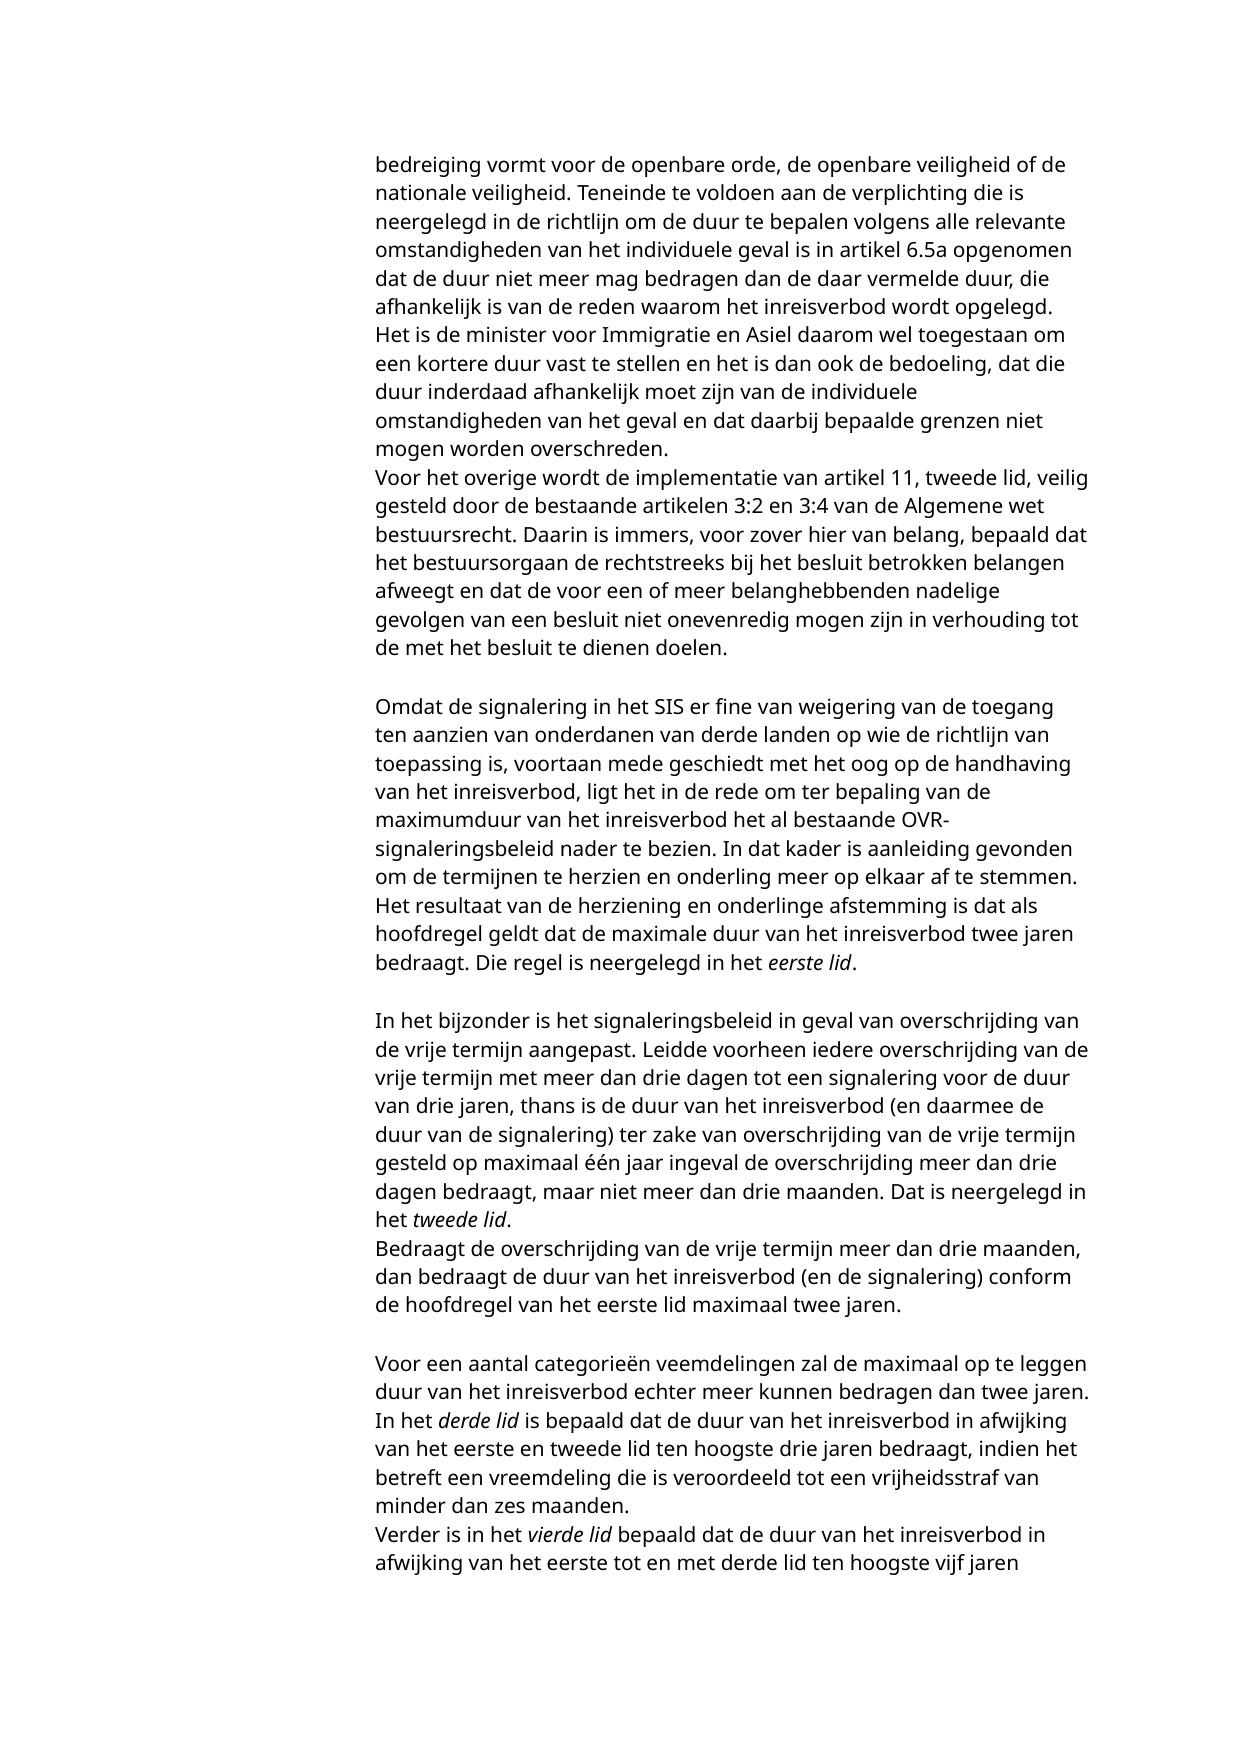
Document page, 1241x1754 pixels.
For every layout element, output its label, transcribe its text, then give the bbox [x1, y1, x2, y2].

text Het resultaat van de herziening en onderlinge afstemming is dat als hoofdregel geldt dat de maximale duur van het inreisverbod twee jaren bedraagt. Die regel is neergelegd in het eerste lid. [375, 891, 1090, 976]
text Voor het overige wordt de implementatie van artikel 11, tweede lid, veilig gesteld door de bestaande artikelen 3:2 en 3:4 van de Algemene wet bestuursrecht. Daarin is immers, voor zover hier van belang, bepaald dat het bestuursorgaan de rechtstreeks bij het besluit betrokken belangen afweegt en dat de voor een of meer belanghebbenden nadelige gevolgen van een besluit niet onevenredig mogen zijn in verhouding tot de met het besluit te dienen doelen. [375, 463, 1090, 662]
text In het derde lid is bepaald dat de duur van het inreisverbod in afwijking van het eerste en tweede lid ten hoogste drie jaren bedraagt, indien het betreft een vreemdeling die is veroordeeld tot een vrijheidsstraf van minder dan zes maanden. [375, 1406, 1090, 1520]
text Omdat de signalering in het SIS er fine van weigering van de toegang ten aanzien van onderdanen van derde landen op wie de richtlijn van toepassing is, voortaan mede geschiedt met het oog op de handhaving van het inreisverbod, ligt het in de rede om ter bepaling van de maximumduur van het inreisverbod het al bestaande OVR-signaleringsbeleid nader te bezien. In dat kader is aanleiding gevonden om de termijnen te herzien en onderling meer op elkaar af te stemmen. [375, 692, 1090, 891]
text Verder is in het vierde lid bepaald dat de duur van het inreisverbod in afwijking van het eerste tot en met derde lid ten hoogste vijf jaren [375, 1520, 1090, 1577]
text Voor een aantal categorieën veemdelingen zal de maximaal op te leggen duur van het inreisverbod echter meer kunnen bedragen dan twee jaren. [375, 1349, 1090, 1406]
text In het bijzonder is het signaleringsbeleid in geval van overschrijding van de vrije termijn aangepast. Leidde voorheen iedere overschrijding van de vrije termijn met meer dan drie dagen tot een signalering voor de duur van drie jaren, thans is de duur van het inreisverbod (en daarmee de duur van de signalering) ter zake van overschrijding van de vrije termijn gesteld op maximaal één jaar ingeval de overschrijding meer dan drie dagen bedraagt, maar niet meer dan drie maanden. Dat is neergelegd in het tweede lid. [375, 1006, 1090, 1234]
text bedreiging vormt voor de openbare orde, de openbare veiligheid of de nationale veiligheid. Teneinde te voldoen aan de verplichting die is neergelegd in de richtlijn om de duur te bepalen volgens alle relevante omstandigheden van het individuele geval is in artikel 6.5a opgenomen dat de duur niet meer mag bedragen dan de daar vermelde duur, die afhankelijk is van de reden waarom het inreisverbod wordt opgelegd. Het is de minister voor Immigratie en Asiel daarom wel toegestaan om een kortere duur vast te stellen en het is dan ook de bedoeling, dat die duur inderdaad afhankelijk moet zijn van de individuele omstandigheden van het geval en dat daarbij bepaalde grenzen niet mogen worden overschreden. [375, 150, 1090, 463]
text Bedraagt de overschrijding van de vrije termijn meer dan drie maanden, dan bedraagt de duur van het inreisverbod (en de signalering) conform de hoofdregel van het eerste lid maximaal twee jaren. [375, 1234, 1090, 1319]
